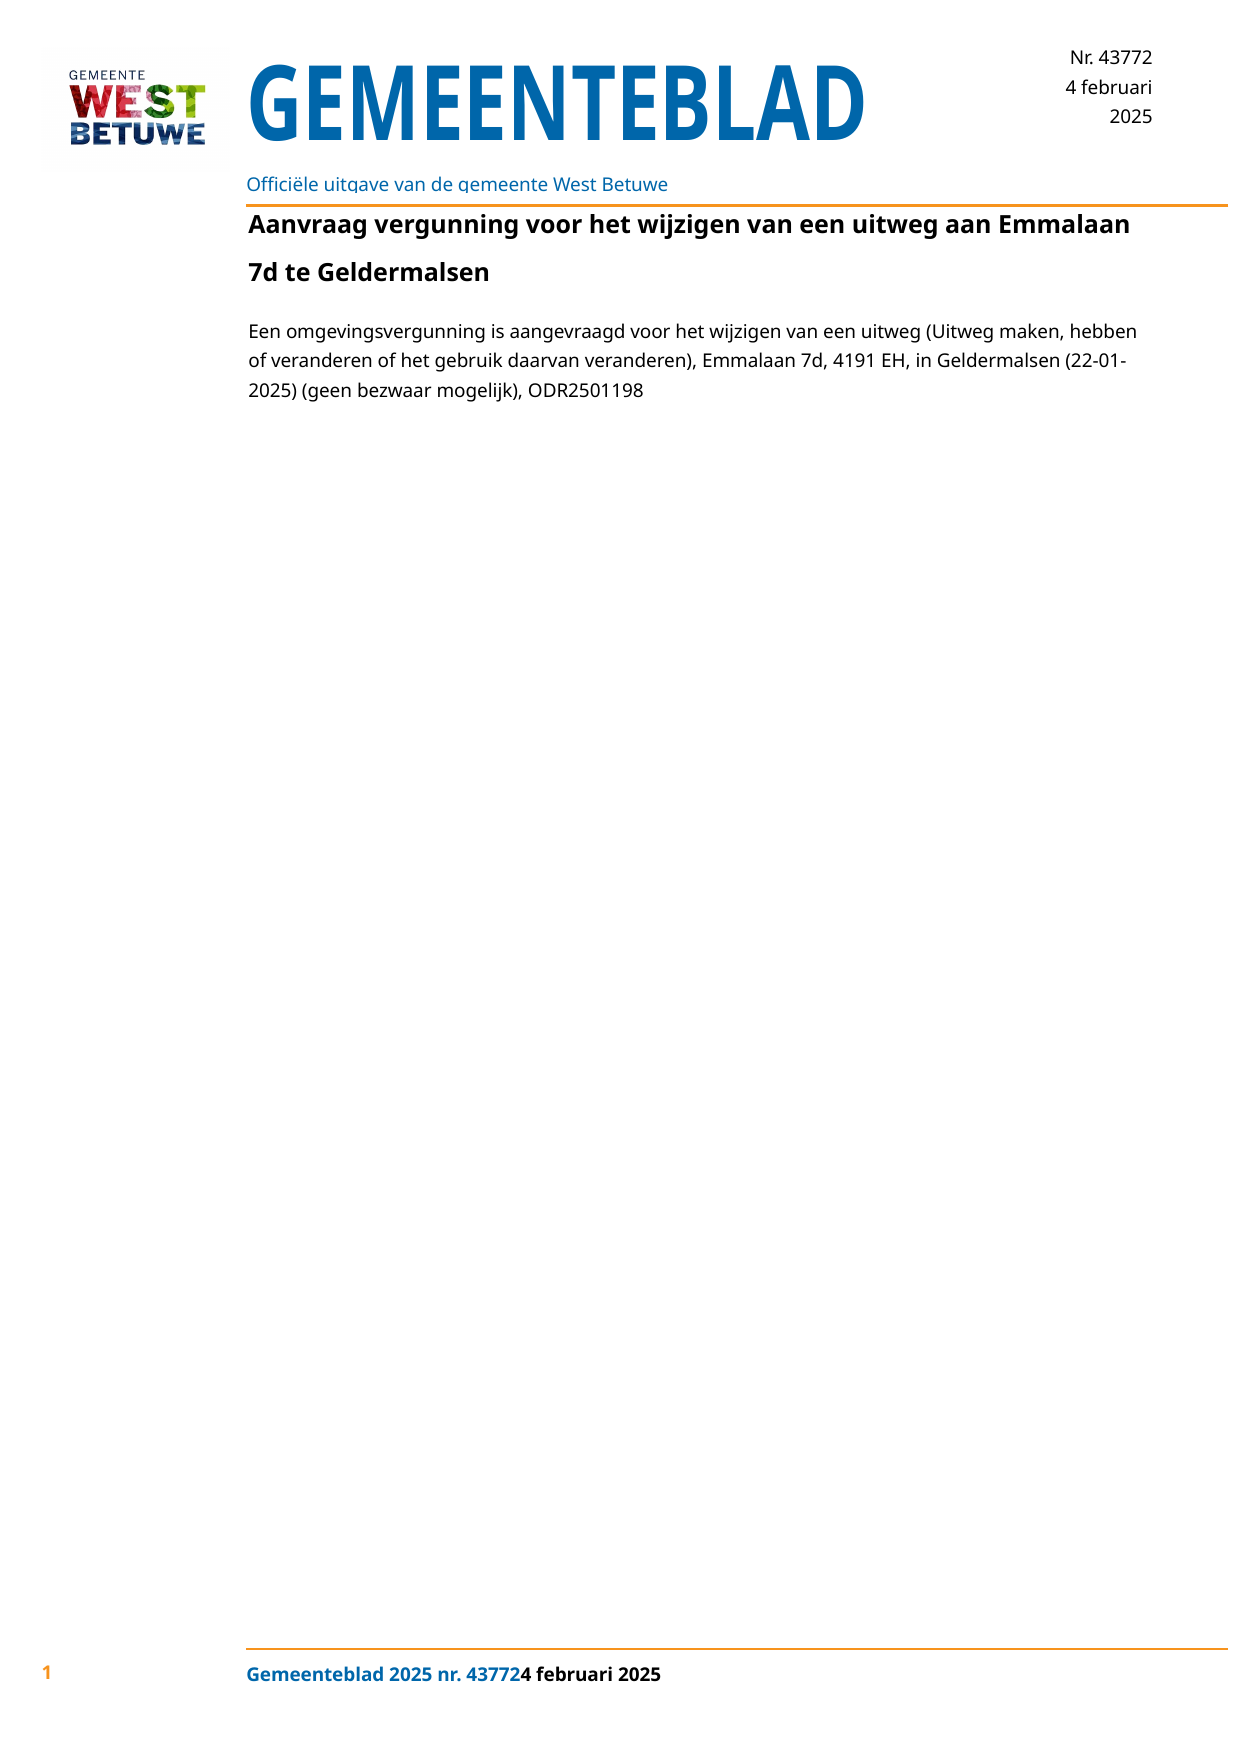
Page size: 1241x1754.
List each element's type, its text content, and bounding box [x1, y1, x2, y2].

text Een omgevingsvergunning is aangevraagd voor het wijzigen van een uitweg (Uitweg maken, hebben of veranderen of het gebruik daarvan veranderen), Emmalaan 7d, 4191 EH, in Geldermalsen (22-01-2025) (geen bezwaar mogelijk), ODR2501198 [248, 318, 1152, 403]
picture [41, 47, 231, 172]
text Aanvraag vergunning voor het wijzigen van een uitweg aan Emmalaan 7d te Geldermalsen [248, 207, 1152, 288]
